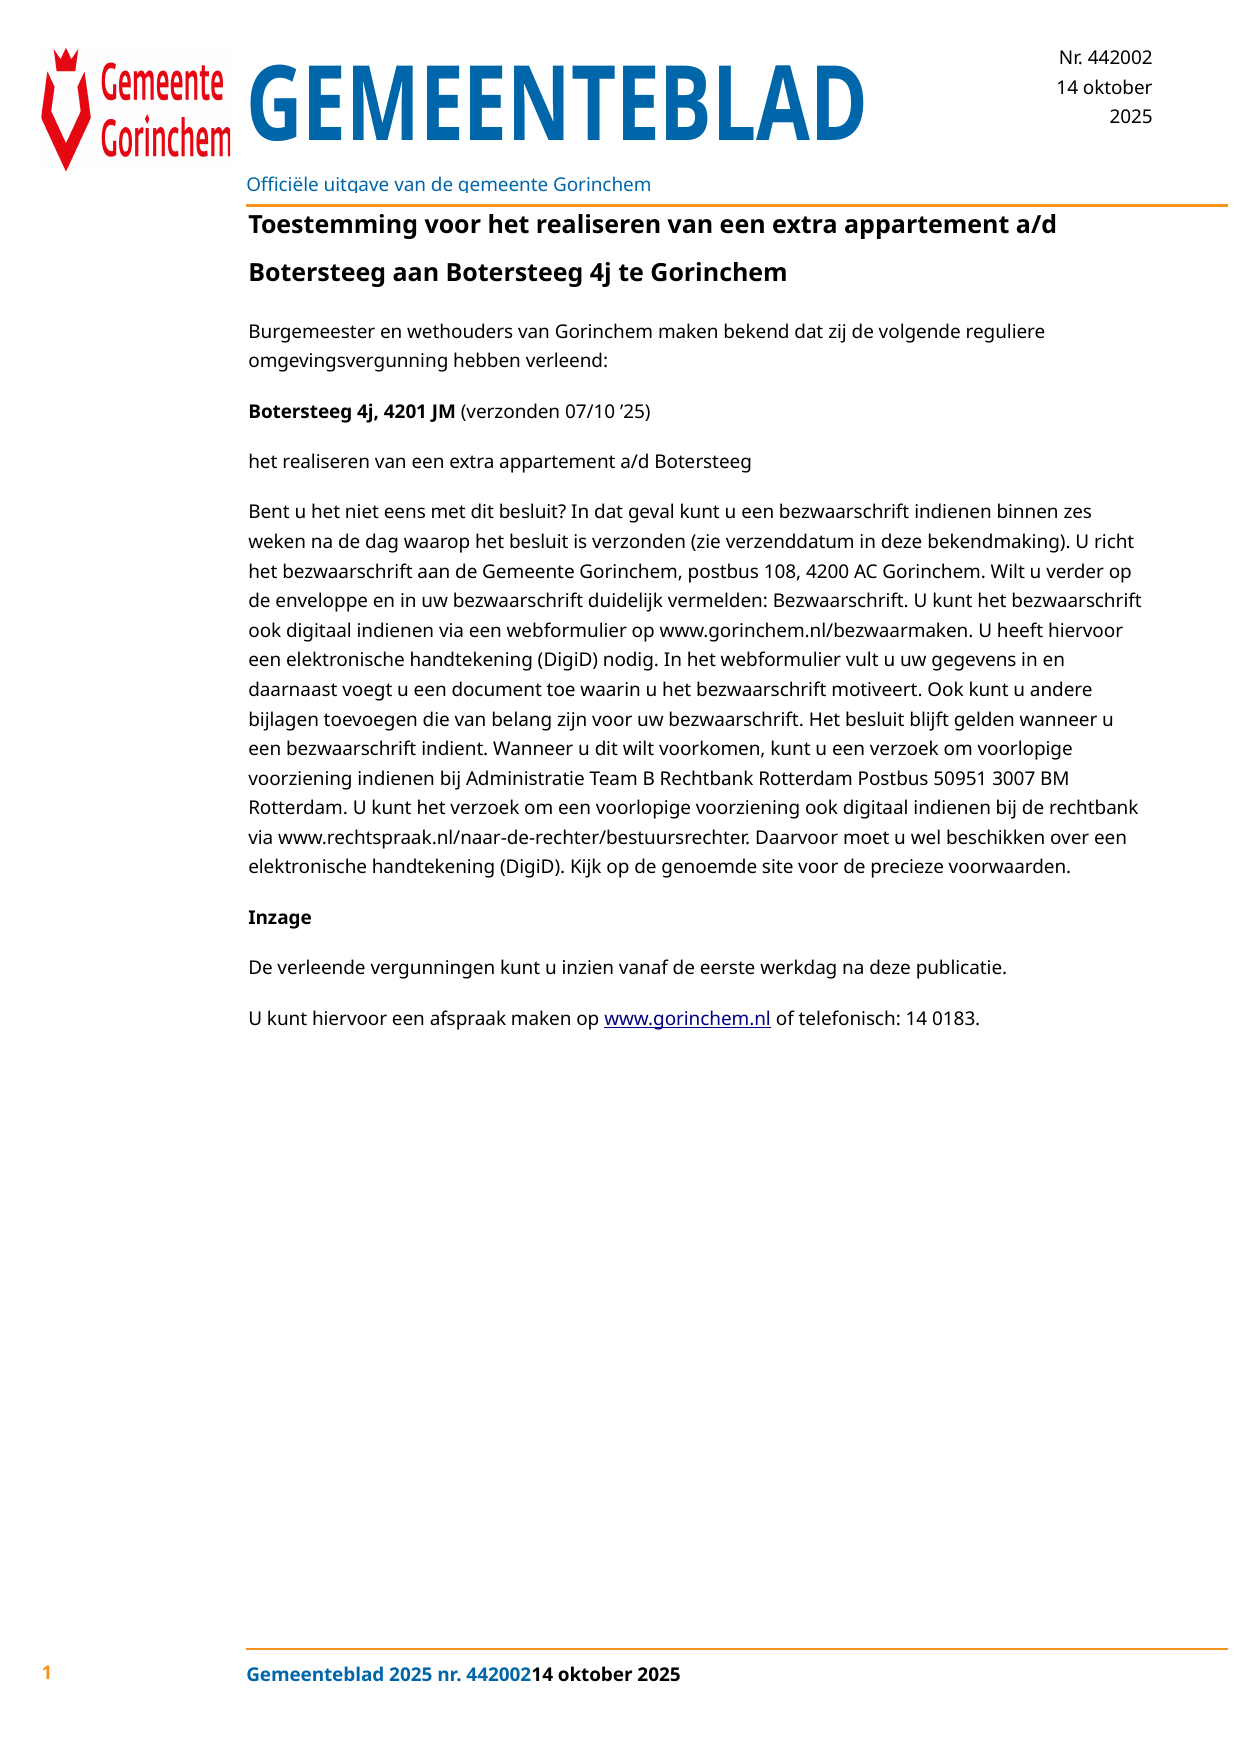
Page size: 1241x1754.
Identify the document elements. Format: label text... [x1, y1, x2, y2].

text Bent u het niet eens met dit besluit? In dat geval kunt u een bezwaarschrift indienen binnen zes weken na de dag waarop het besluit is verzonden (zie verzenddatum in deze bekendmaking). U richt het bezwaarschrift aan de Gemeente Gorinchem, postbus 108, 4200 AC Gorinchem. Wilt u verder op de enveloppe en in uw bezwaarschrift duidelijk vermelden: Bezwaarschrift. U kunt het bezwaarschrift ook digitaal indienen via een webformulier op www.gorinchem.nl/bezwaarmaken. U heeft hiervoor een elektronische handtekening (DigiD) nodig. In het webformulier vult u uw gegevens in en daarnaast voegt u een document toe waarin u het bezwaarschrift motiveert. Ook kunt u andere bijlagen toevoegen die van belang zijn voor uw bezwaarschrift. Het besluit blijft gelden wanneer u een bezwaarschrift indient. Wanneer u dit wilt voorkomen, kunt u een verzoek om voorlopige voorziening indienen bij Administratie Team B Rechtbank Rotterdam Postbus 50951 3007 BM Rotterdam. U kunt het verzoek om een voorlopige voorziening ook digitaal indienen bij de rechtbank via www.rechtspraak.nl/naar-de-rechter/bestuursrechter. Daarvoor moet u wel beschikken over een elektronische handtekening (DigiD). Kijk op de genoemde site voor de precieze voorwaarden. [248, 499, 1152, 879]
text het realiseren van een extra appartement a/d Botersteeg [248, 448, 1152, 474]
text Inzage [248, 904, 1152, 930]
picture [41, 47, 231, 172]
text Toestemming voor het realiseren van een extra appartement a/d Botersteeg aan Botersteeg 4j te Gorinchem [248, 207, 1152, 288]
text Botersteeg 4j, 4201 JM (verzonden 07/10 ’25) [248, 398, 1152, 424]
text De verleende vergunningen kunt u inzien vanaf de eerste werkdag na deze publicatie. [248, 954, 1152, 980]
text Burgemeester en wethouders van Gorinchem maken bekend dat zij de volgende reguliere omgevingsvergunning hebben verleend: [248, 318, 1152, 373]
text U kunt hiervoor een afspraak maken op www.gorinchem.nl of telefonisch: 14 0183. [248, 1005, 1152, 1031]
